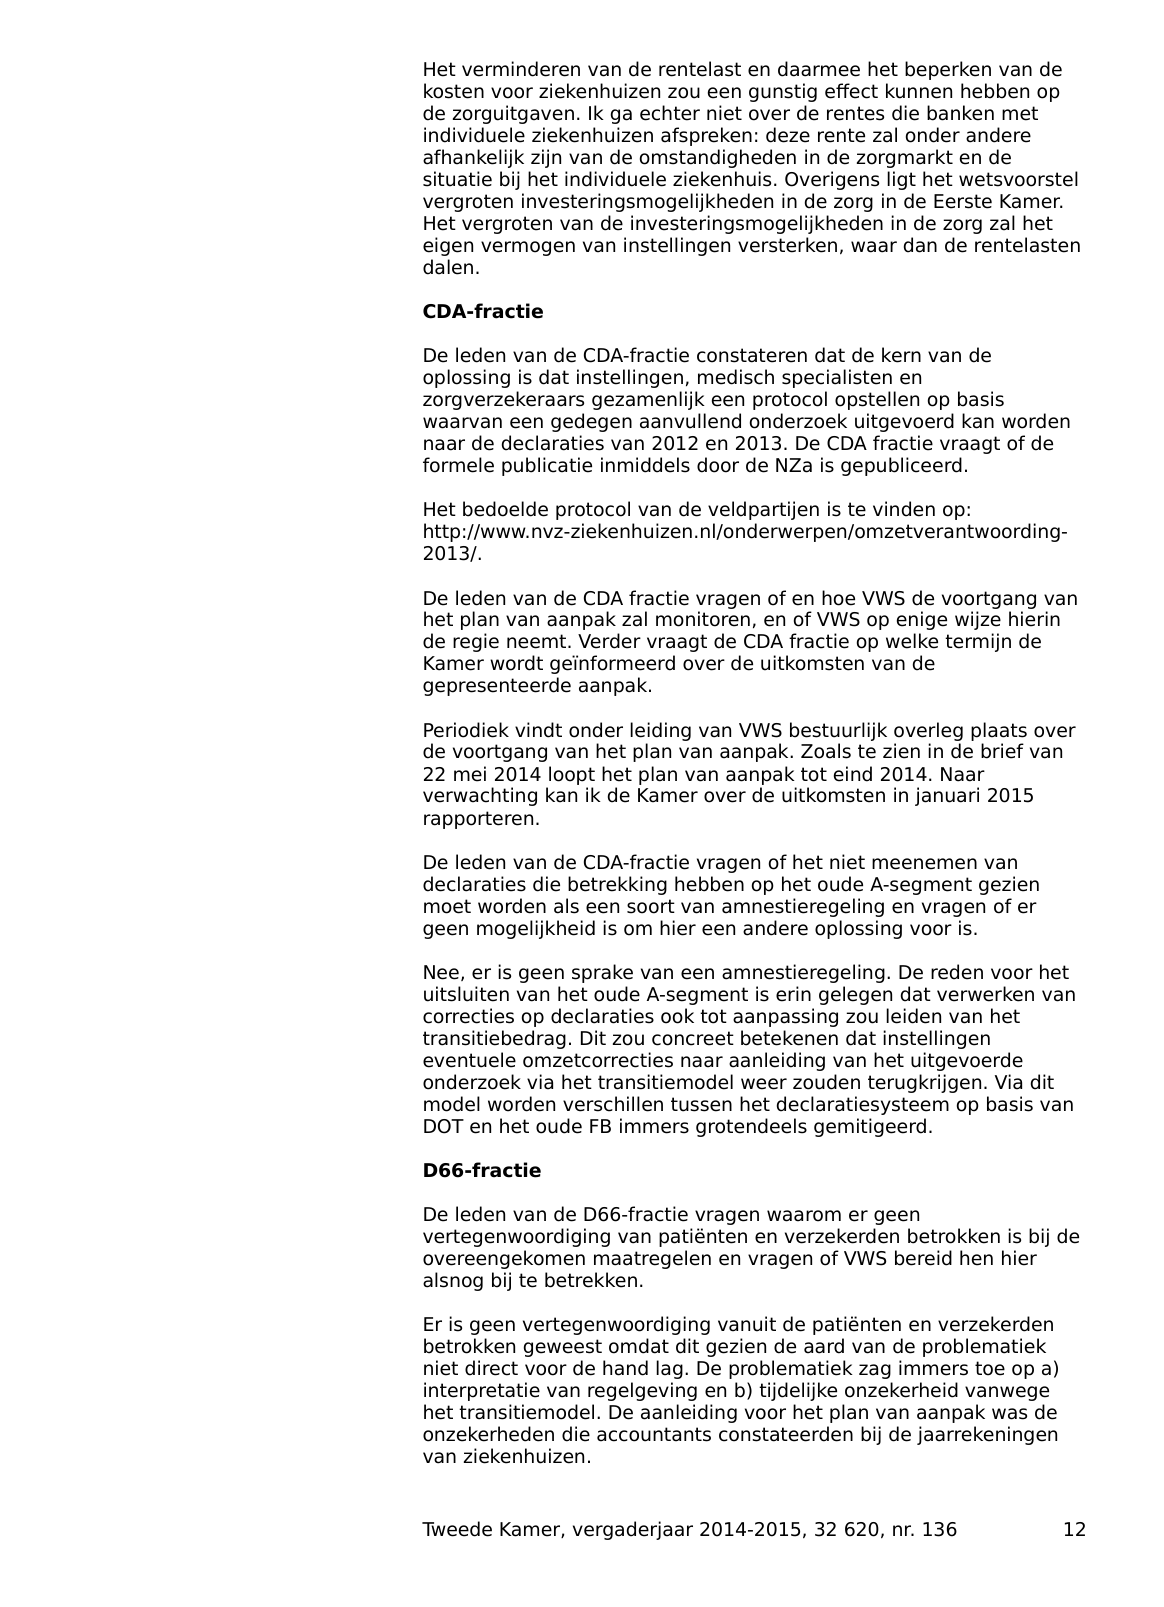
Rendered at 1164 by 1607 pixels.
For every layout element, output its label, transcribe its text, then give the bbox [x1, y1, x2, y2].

text Het verminderen van de rentelast en daarmee het beperken van de kosten voor ziekenhuizen zou een gunstig effect kunnen hebben op de zorguitgaven. Ik ga echter niet over de rentes die banken met individuele ziekenhuizen afspreken: deze rente zal onder andere afhankelijk zijn van de omstandigheden in de zorgmarkt en de situatie bij het individuele ziekenhuis. Overigens ligt het wetsvoorstel vergroten investeringsmogelijkheden in de zorg in de Eerste Kamer. Het vergroten van de investeringsmogelijkheden in de zorg zal het eigen vermogen van instellingen versterken, waar dan de rentelasten dalen. [422, 59, 1087, 279]
text Er is geen vertegenwoordiging vanuit de patiënten en verzekerden betrokken geweest omdat dit gezien de aard van de problematiek niet direct voor de hand lag. De problematiek zag immers toe op a) interpretatie van regelgeving en b) tijdelijke onzekerheid vanwege het transitiemodel. De aanleiding voor het plan van aanpak was de onzekerheden die accountants constateerden bij de jaarrekeningen van ziekenhuizen. [422, 1314, 1087, 1468]
text De leden van de D66-fractie vragen waarom er geen vertegenwoordiging van patiënten en verzekerden betrokken is bij de overeengekomen maatregelen en vragen of VWS bereid hen hier alsnog bij te betrekken. [422, 1204, 1087, 1292]
subtitle D66-fractie [422, 1160, 1087, 1182]
subtitle CDA-fractie [422, 301, 1087, 323]
text De leden van de CDA-fractie constateren dat de kern van de oplossing is dat instellingen, medisch specialisten en zorgverzekeraars gezamenlijk een protocol opstellen op basis waarvan een gedegen aanvullend onderzoek uitgevoerd kan worden naar de declaraties van 2012 en 2013. De CDA fractie vraagt of de formele publicatie inmiddels door de NZa is gepubliceerd. [422, 345, 1087, 477]
text De leden van de CDA-fractie vragen of het niet meenemen van declaraties die betrekking hebben op het oude A-segment gezien moet worden als een soort van amnestieregeling en vragen of er geen mogelijkheid is om hier een andere oplossing voor is. [422, 852, 1087, 939]
text De leden van de CDA fractie vragen of en hoe VWS de voortgang van het plan van aanpak zal monitoren, en of VWS op enige wijze hierin de regie neemt. Verder vraagt de CDA fractie op welke termijn de Kamer wordt geïnformeerd over de uitkomsten van de gepresenteerde aanpak. [422, 587, 1087, 697]
text Het bedoelde protocol van de veldpartijen is te vinden op: http://www.nvz-ziekenhuizen.nl/onderwerpen/omzetverantwoording-2013/. [422, 499, 1087, 565]
text Nee, er is geen sprake van een amnestieregeling. De reden voor het uitsluiten van het oude A-segment is erin gelegen dat verwerken van correcties op declaraties ook tot aanpassing zou leiden van het transitiebedrag. Dit zou concreet betekenen dat instellingen eventuele omzetcorrecties naar aanleiding van het uitgevoerde onderzoek via het transitiemodel weer zouden terugkrijgen. Via dit model worden verschillen tussen het declaratiesysteem op basis van DOT en het oude FB immers grotendeels gemitigeerd. [422, 962, 1087, 1137]
text Periodiek vindt onder leiding van VWS bestuurlijk overleg plaats over de voortgang van het plan van aanpak. Zoals te zien in de brief van 22 mei 2014 loopt het plan van aanpak tot eind 2014. Naar verwachting kan ik de Kamer over de uitkomsten in januari 2015 rapporteren. [422, 719, 1087, 829]
